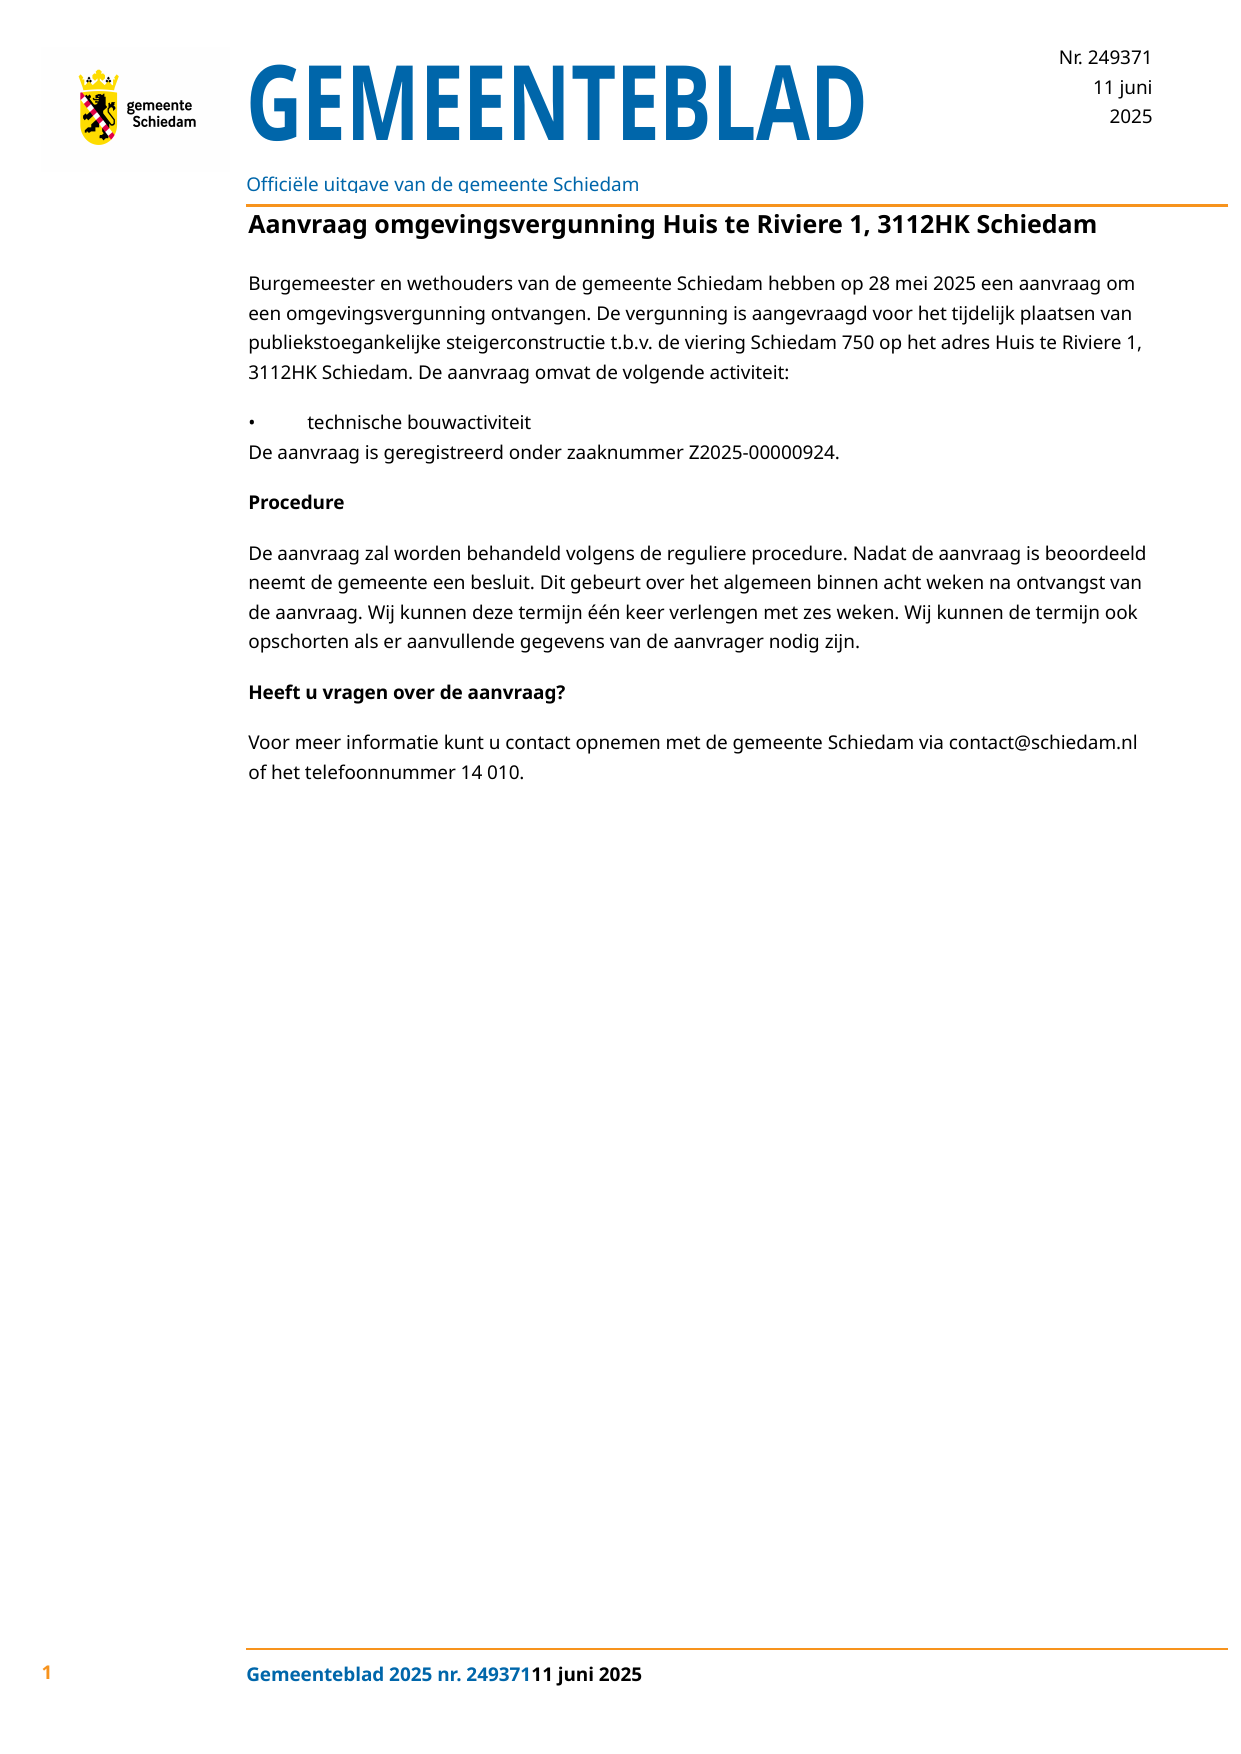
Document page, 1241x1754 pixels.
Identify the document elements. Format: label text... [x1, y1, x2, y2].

text Procedure [248, 489, 1152, 515]
text Burgemeester en wethouders van de gemeente Schiedam hebben op 28 mei 2025 een aanvraag om een omgevingsvergunning ontvangen. De vergunning is aangevraagd voor het tijdelijk plaatsen van publiekstoegankelijke steigerconstructie t.b.v. de viering Schiedam 750 op het adres Huis te Riviere 1, 3112HK Schiedam. De aanvraag omvat de volgende activiteit: [248, 270, 1152, 385]
text De aanvraag is geregistreerd onder zaaknummer Z2025-00000924. [248, 439, 1152, 465]
text De aanvraag zal worden behandeld volgens de reguliere procedure. Nadat de aanvraag is beoordeeld neemt de gemeente een besluit. Dit gebeurt over het algemeen binnen acht weken na ontvangst van de aanvraag. Wij kunnen deze termijn één keer verlengen met zes weken. Wij kunnen de termijn ook opschorten als er aanvullende gegevens van de aanvrager nodig zijn. [248, 540, 1152, 654]
text Heeft u vragen over de aanvraag? [248, 679, 1152, 705]
picture [41, 47, 231, 172]
text Aanvraag omgevingsvergunning Huis te Riviere 1, 3112HK Schiedam [248, 207, 1152, 241]
text Voor meer informatie kunt u contact opnemen met de gemeente Schiedam via contact@schiedam.nl of het telefoonnummer 14 010. [248, 729, 1152, 785]
list technische bouwactiviteit [248, 409, 1152, 435]
